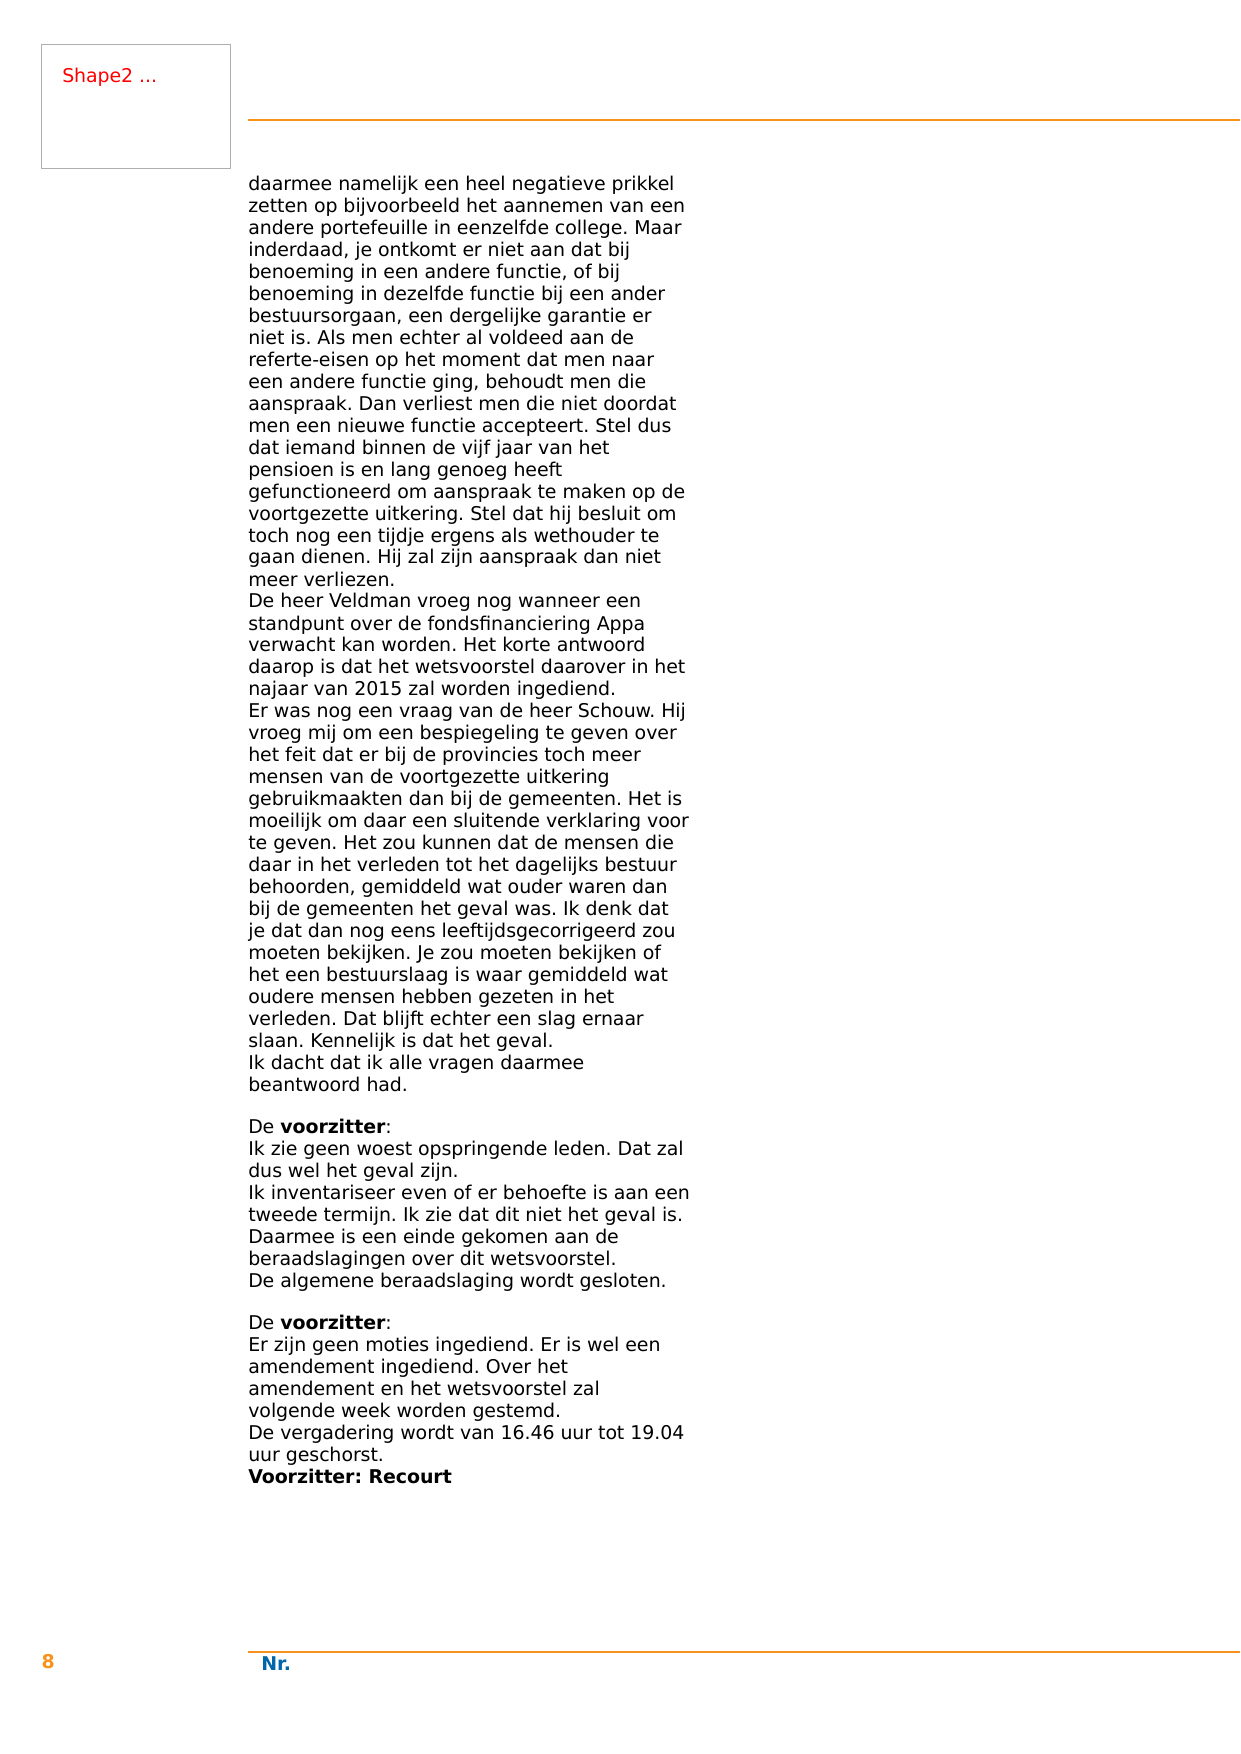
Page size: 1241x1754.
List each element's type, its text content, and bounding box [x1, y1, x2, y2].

text De heer Veldman vroeg nog wanneer een standpunt over de fondsfinanciering Appa verwacht kan worden. Het korte antwoord daarop is dat het wetsvoorstel daarover in het najaar van 2015 zal worden ingediend. [248, 590, 691, 700]
text De vergadering wordt van 16.46 uur tot 19.04 uur geschorst. [248, 1422, 691, 1466]
text De voorzitter: [248, 1116, 691, 1138]
text Ik inventariseer even of er behoefte is aan een tweede termijn. Ik zie dat dit niet het geval is. Daarmee is een einde gekomen aan de beraadslagingen over dit wetsvoorstel. [248, 1182, 691, 1270]
text Er zijn geen moties ingediend. Er is wel een amendement ingediend. Over het amendement en het wetsvoorstel zal volgende week worden gestemd. [248, 1334, 691, 1422]
text De algemene beraadslaging wordt gesloten. [248, 1270, 691, 1292]
text Voorzitter: Recourt [248, 1466, 691, 1488]
text De voorzitter: [248, 1312, 691, 1334]
text Ik dacht dat ik alle vragen daarmee beantwoord had. [248, 1052, 691, 1096]
text daarmee namelijk een heel negatieve prikkel zetten op bijvoorbeeld het aannemen van een andere portefeuille in eenzelfde college. Maar inderdaad, je ontkomt er niet aan dat bij benoeming in een andere functie, of bij benoeming in dezelfde functie bij een ander bestuursorgaan, een dergelijke garantie er niet is. Als men echter al voldeed aan de referte-eisen op het moment dat men naar een andere functie ging, behoudt men die aanspraak. Dan verliest men die niet doordat men een nieuwe functie accepteert. Stel dus dat iemand binnen de vijf jaar van het pensioen is en lang genoeg heeft gefunctioneerd om aanspraak te maken op de voortgezette uitkering. Stel dat hij besluit om toch nog een tijdje ergens als wethouder te gaan dienen. Hij zal zijn aanspraak dan niet meer verliezen. [248, 173, 691, 590]
text Ik zie geen woest opspringende leden. Dat zal dus wel het geval zijn. [248, 1138, 691, 1182]
text Er was nog een vraag van de heer Schouw. Hij vroeg mij om een bespiegeling te geven over het feit dat er bij de provincies toch meer mensen van de voortgezette uitkering gebruikmaakten dan bij de gemeenten. Het is moeilijk om daar een sluitende verklaring voor te geven. Het zou kunnen dat de mensen die daar in het verleden tot het dagelijks bestuur behoorden, gemiddeld wat ouder waren dan bij de gemeenten het geval was. Ik denk dat je dat dan nog eens leeftijdsgecorrigeerd zou moeten bekijken. Je zou moeten bekijken of het een bestuurslaag is waar gemiddeld wat oudere mensen hebben gezeten in het verleden. Dat blijft echter een slag ernaar slaan. Kennelijk is dat het geval. [248, 700, 691, 1052]
